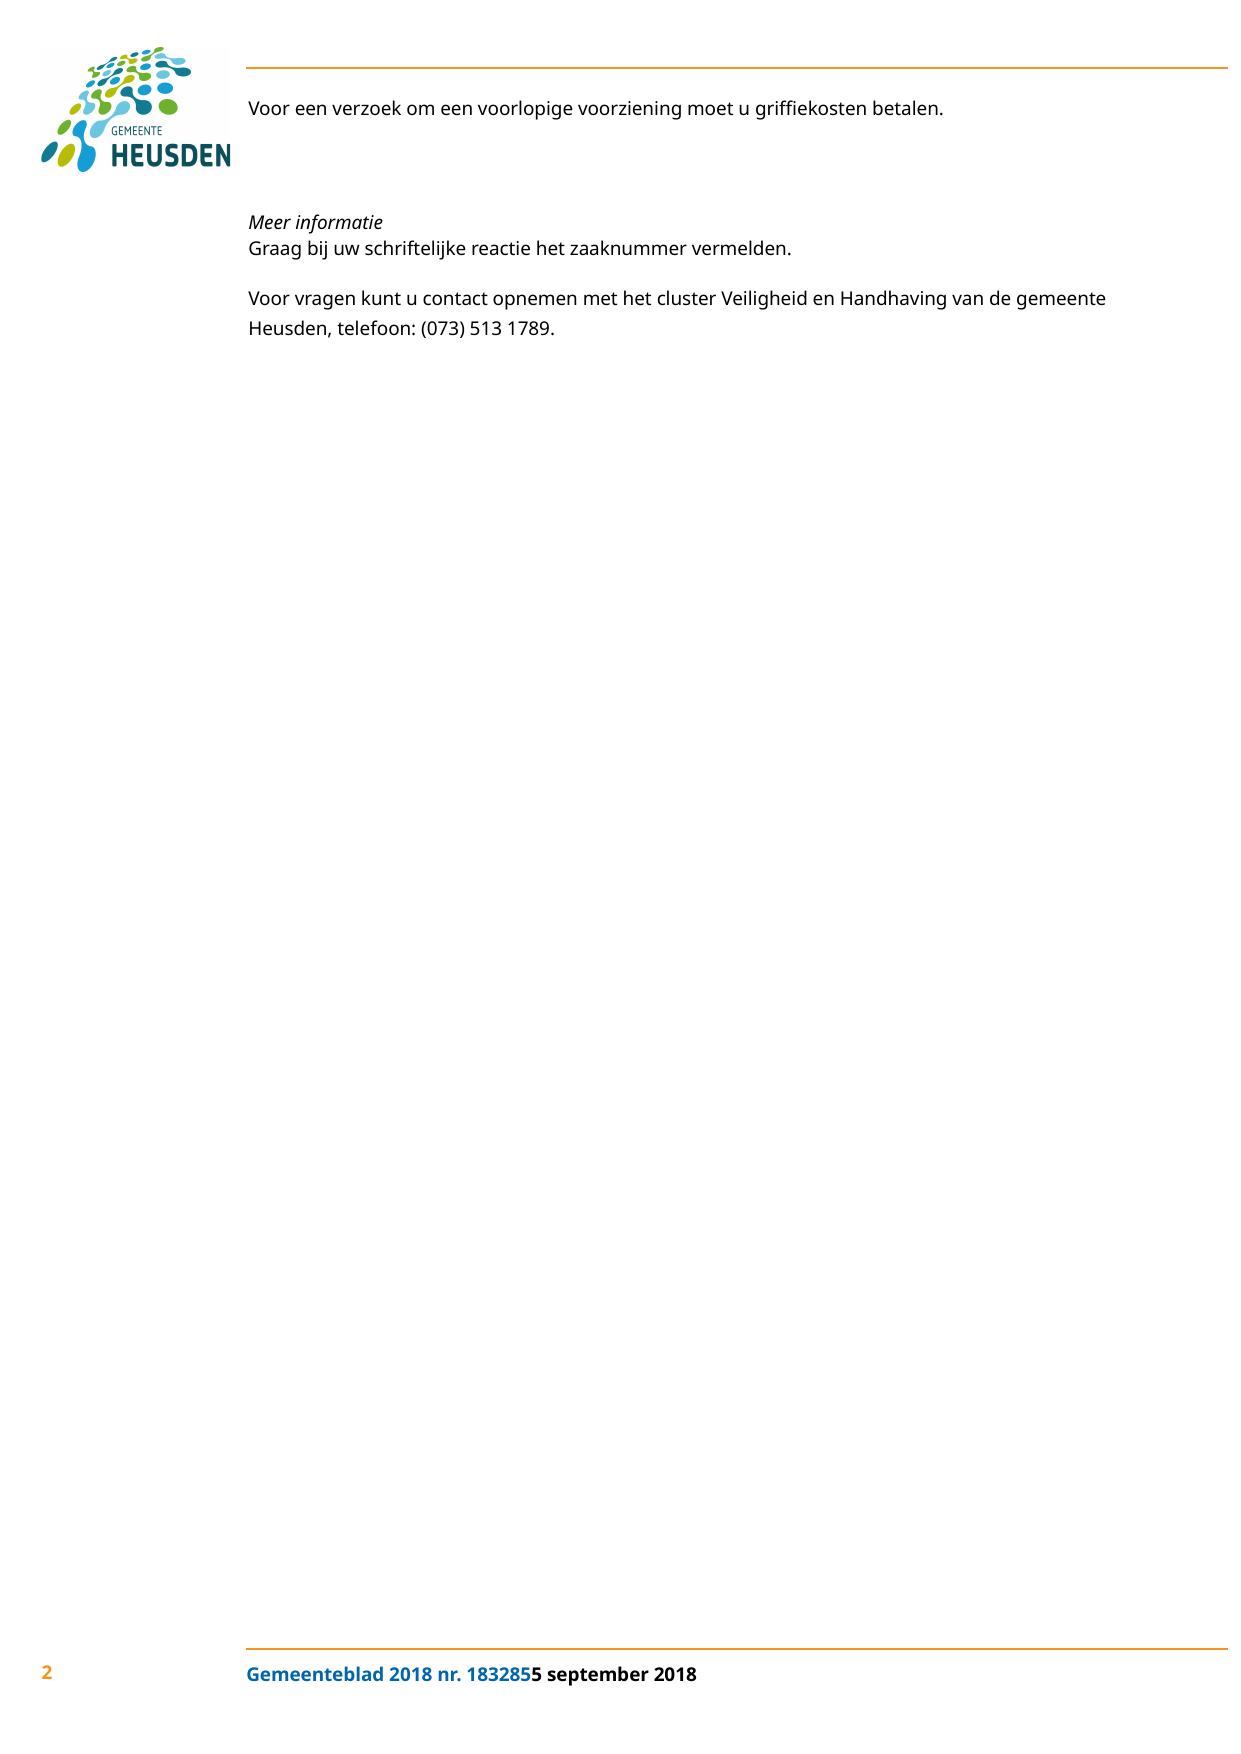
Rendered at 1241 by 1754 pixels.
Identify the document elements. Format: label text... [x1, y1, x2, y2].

text Graag bij uw schriftelijke reactie het zaaknummer vermelden. [248, 235, 1152, 261]
text Voor vragen kunt u contact opnemen met het cluster Veiligheid en Handhaving van de gemeente Heusden, telefoon: (073) 513 1789. [248, 285, 1152, 341]
text Voor een verzoek om een voorlopige voorziening moet u griffiekosten betalen. [248, 95, 1152, 121]
picture [41, 47, 231, 172]
text Meer informatie [248, 209, 1152, 235]
